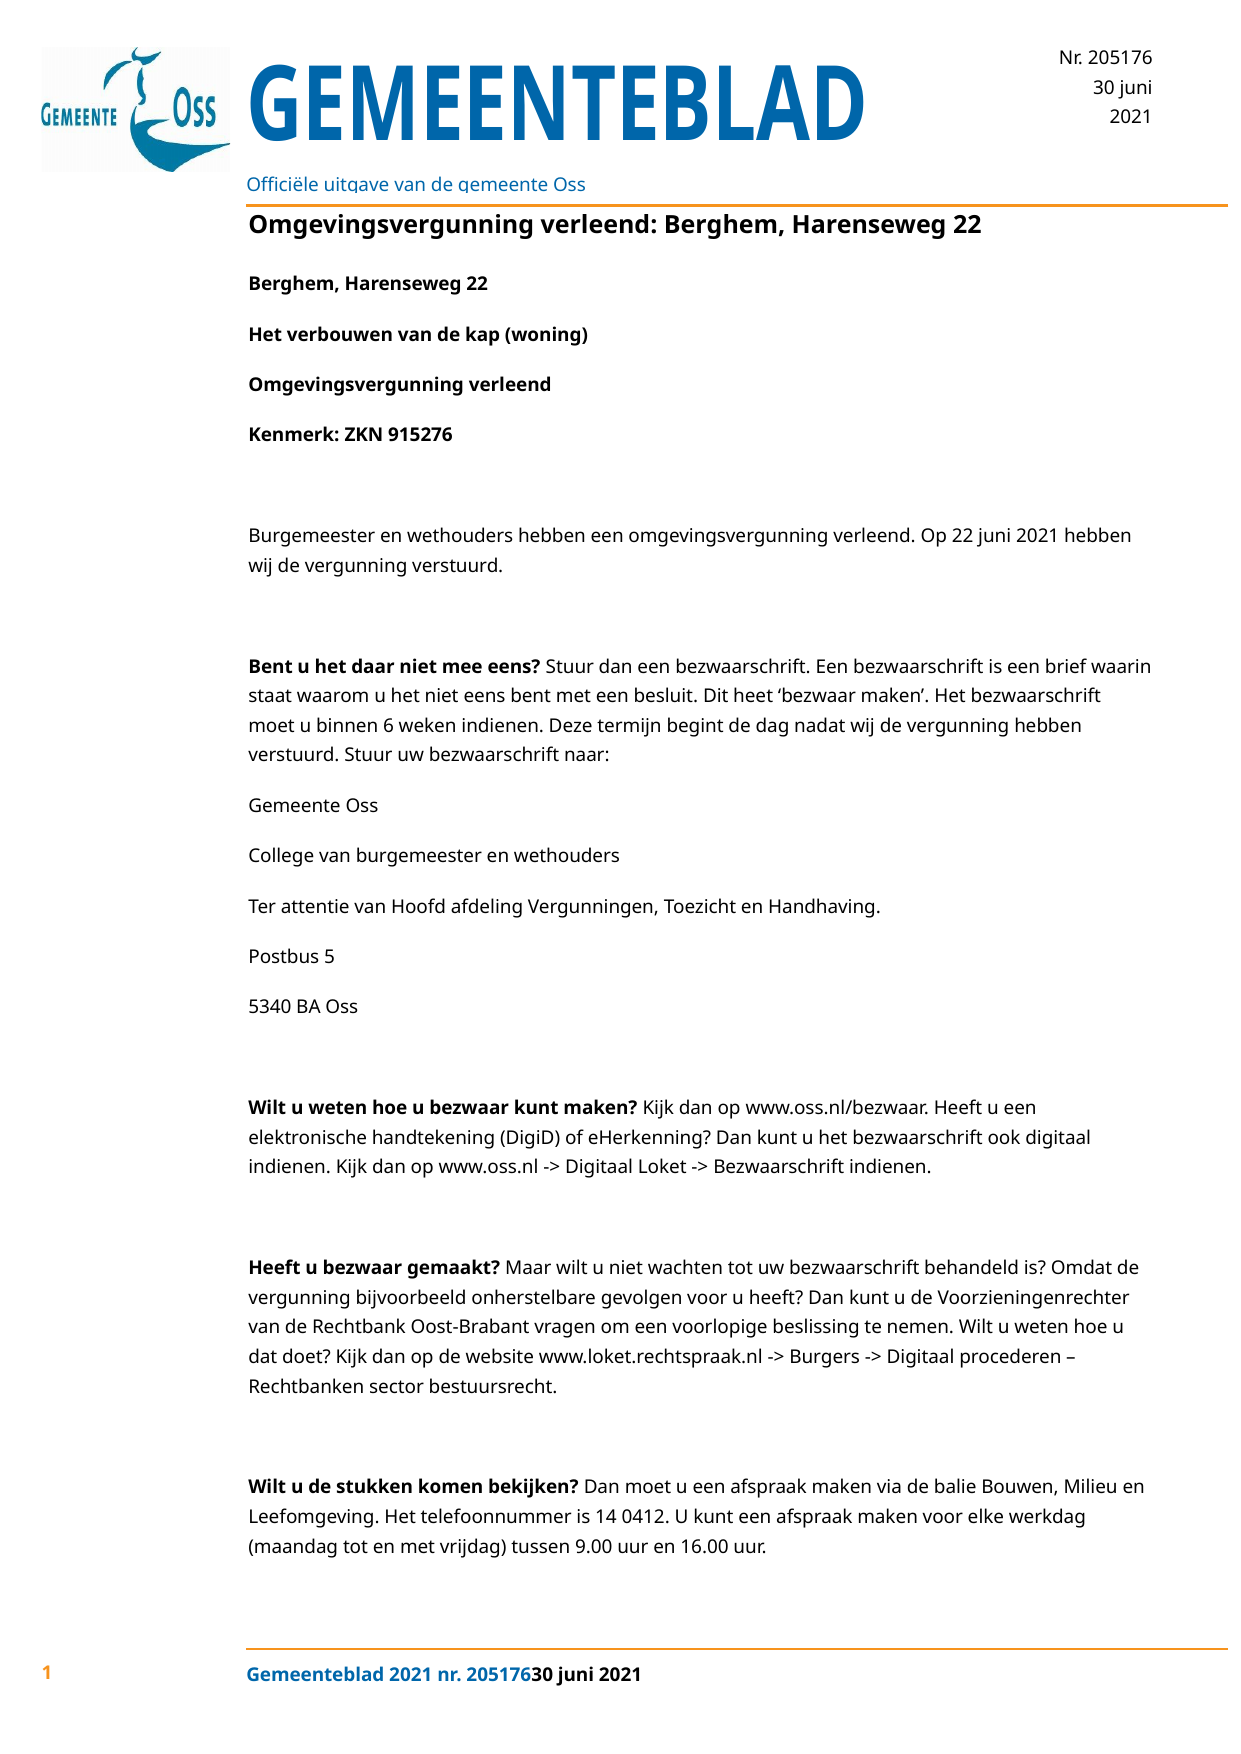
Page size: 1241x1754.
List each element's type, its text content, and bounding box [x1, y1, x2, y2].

text Omgevingsvergunning verleend: Berghem, Harenseweg 22 [248, 207, 1152, 241]
text 5340 BA Oss [248, 994, 1152, 1019]
text Ter attentie van Hoofd afdeling Vergunningen, Toezicht en Handhaving. [248, 893, 1152, 918]
text College van burgemeester en wethouders [248, 842, 1152, 868]
text Het verbouwen van de kap (woning) [248, 321, 1152, 346]
text Berghem, Harenseweg 22 [248, 270, 1152, 296]
text Omgevingsvergunning verleend [248, 371, 1152, 397]
text Bent u het daar niet mee eens? Stuur dan een bezwaarschrift. Een bezwaarschrift is een brief waarin staat waarom u het niet eens bent met een besluit. Dit heet ‘bezwaar maken’. Het bezwaarschrift moet u binnen 6 weken indienen. Deze termijn begint de dag nadat wij de vergunning hebben verstuurd. Stuur uw bezwaarschrift naar: [248, 653, 1152, 767]
text Heeft u bezwaar gemaakt? Maar wilt u niet wachten tot uw bezwaarschrift behandeld is? Omdat de vergunning bijvoorbeeld onherstelbare gevolgen voor u heeft? Dan kunt u de Voorzieningenrechter van de Rechtbank Oost-Brabant vragen om een voorlopige beslissing te nemen. Wilt u weten hoe u dat doet? Kijk dan op de website www.loket.rechtspraak.nl -> Burgers -> Digitaal procederen – Rechtbanken sector bestuursrecht. [248, 1254, 1152, 1398]
text Wilt u weten hoe u bezwaar kunt maken? Kijk dan op www.oss.nl/bezwaar. Heeft u een elektronische handtekening (DigiD) of eHerkenning? Dan kunt u het bezwaarschrift ook digitaal indienen. Kijk dan op www.oss.nl -> Digitaal Loket -> Bezwaarschrift indienen. [248, 1094, 1152, 1179]
picture [41, 47, 231, 172]
text Burgemeester en wethouders hebben een omgevingsvergunning verleend. Op 22 juni 2021 hebben wij de vergunning verstuurd. [248, 522, 1152, 578]
text Wilt u de stukken komen bekijken? Dan moet u een afspraak maken via de balie Bouwen, Milieu en Leefomgeving. Het telefoonnummer is 14 0412. U kunt een afspraak maken voor elke werkdag (maandag tot en met vrijdag) tussen 9.00 uur en 16.00 uur. [248, 1474, 1152, 1558]
text Kenmerk: ZKN 915276 [248, 422, 1152, 447]
text Gemeente Oss [248, 792, 1152, 818]
text Postbus 5 [248, 943, 1152, 969]
